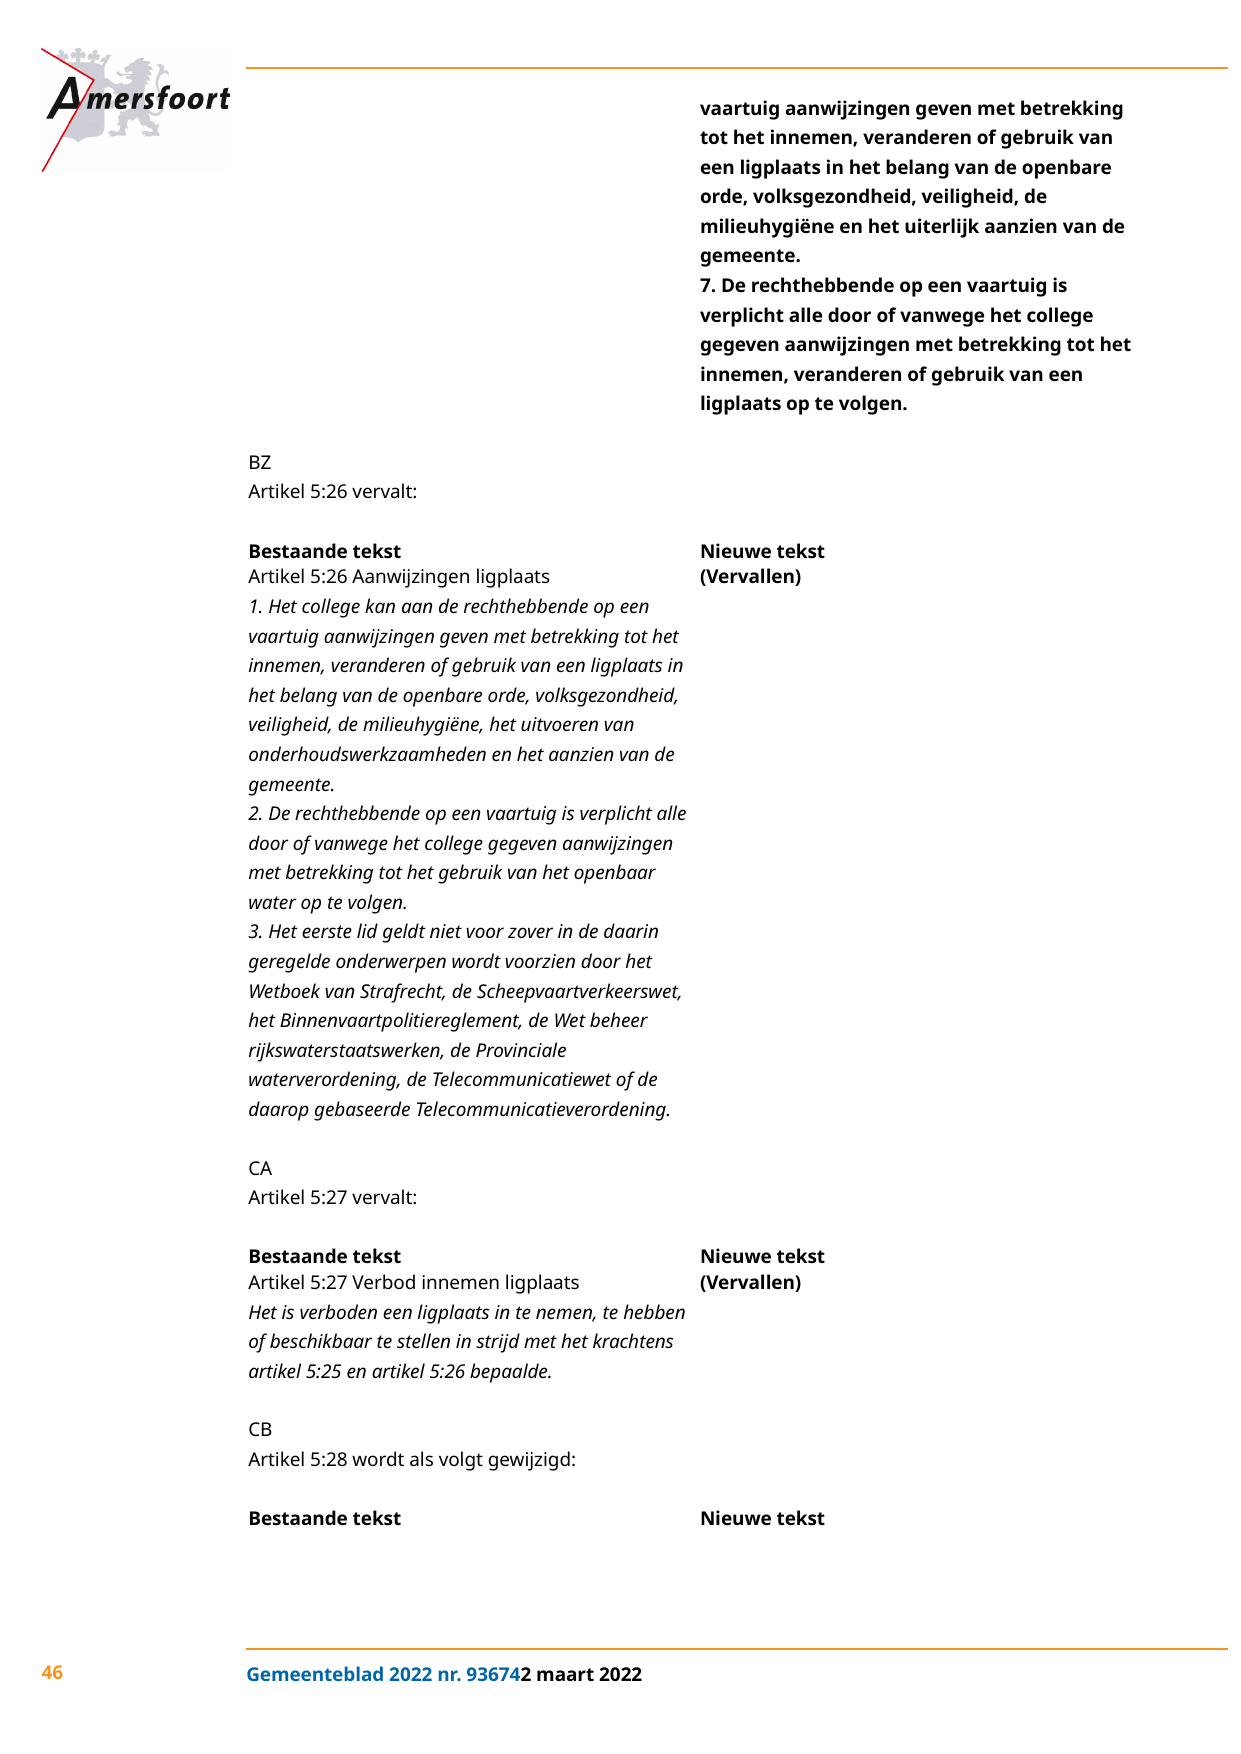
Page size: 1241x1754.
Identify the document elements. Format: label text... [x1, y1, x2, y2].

table_cell (Vervallen) [700, 1269, 1152, 1384]
table_header Bestaande tekst [248, 538, 700, 564]
text Artikel 5:28 wordt als volgt gewijzigd: [248, 1446, 1152, 1472]
table_cell Artikel 5:26 Aanwijzingen ligplaats 1. Het college kan aan de rechthebbende op een vaartuig aanwijzingen geven met betrekking tot het innemen, veranderen of gebruik van een ligplaats in het belang van de openbare orde, volksgezondheid, veiligheid, de milieuhygiëne, het uitvoeren van onderhoudswerkzaamheden en het aanzien van de gemeente. 2. De rechthebbende op een vaartuig is verplicht alle door of vanwege het college gegeven aanwijzingen met betrekking tot het gebruik van het openbaar water op te volgen. 3. Het eerste lid geldt niet voor zover in de daarin geregelde onderwerpen wordt voorzien door het Wetboek van Strafrecht, de Scheepvaartverkeerswet, het Binnenvaartpolitiereglement, de Wet beheer rijkswaterstaatswerken, de Provinciale waterverordening, de Telecommunicatiewet of de daarop gebaseerde Telecommunicatieverordening. [248, 564, 700, 1122]
table_cell [248, 95, 700, 416]
table_cell vaartuig aanwijzingen geven met betrekking tot het innemen, veranderen of gebruik van een ligplaats in het belang van de openbare orde, volksgezondheid, veiligheid, de milieuhygiëne en het uiterlijk aanzien van de gemeente. 7. De rechthebbende op een vaartuig is verplicht alle door of vanwege het college gegeven aanwijzingen met betrekking tot het innemen, veranderen of gebruik van een ligplaats op te volgen. [700, 95, 1152, 416]
table_header Bestaande tekst [248, 1244, 700, 1269]
text Artikel 5:27 vervalt: [248, 1184, 1152, 1210]
table_cell (Vervallen) [700, 564, 1152, 1122]
text CA [248, 1155, 1152, 1181]
table_header Nieuwe tekst [700, 1506, 1152, 1531]
picture [41, 47, 231, 172]
text Artikel 5:26 vervalt: [248, 479, 1152, 504]
text BZ [248, 449, 1152, 475]
table_header Nieuwe tekst [700, 1244, 1152, 1269]
table_header Nieuwe tekst [700, 538, 1152, 564]
text CB [248, 1417, 1152, 1442]
table_header Bestaande tekst [248, 1506, 700, 1531]
table_cell Artikel 5:27 Verbod innemen ligplaats Het is verboden een ligplaats in te nemen, te hebben of beschikbaar te stellen in strijd met het krachtens artikel 5:25 en artikel 5:26 bepaalde. [248, 1269, 700, 1384]
